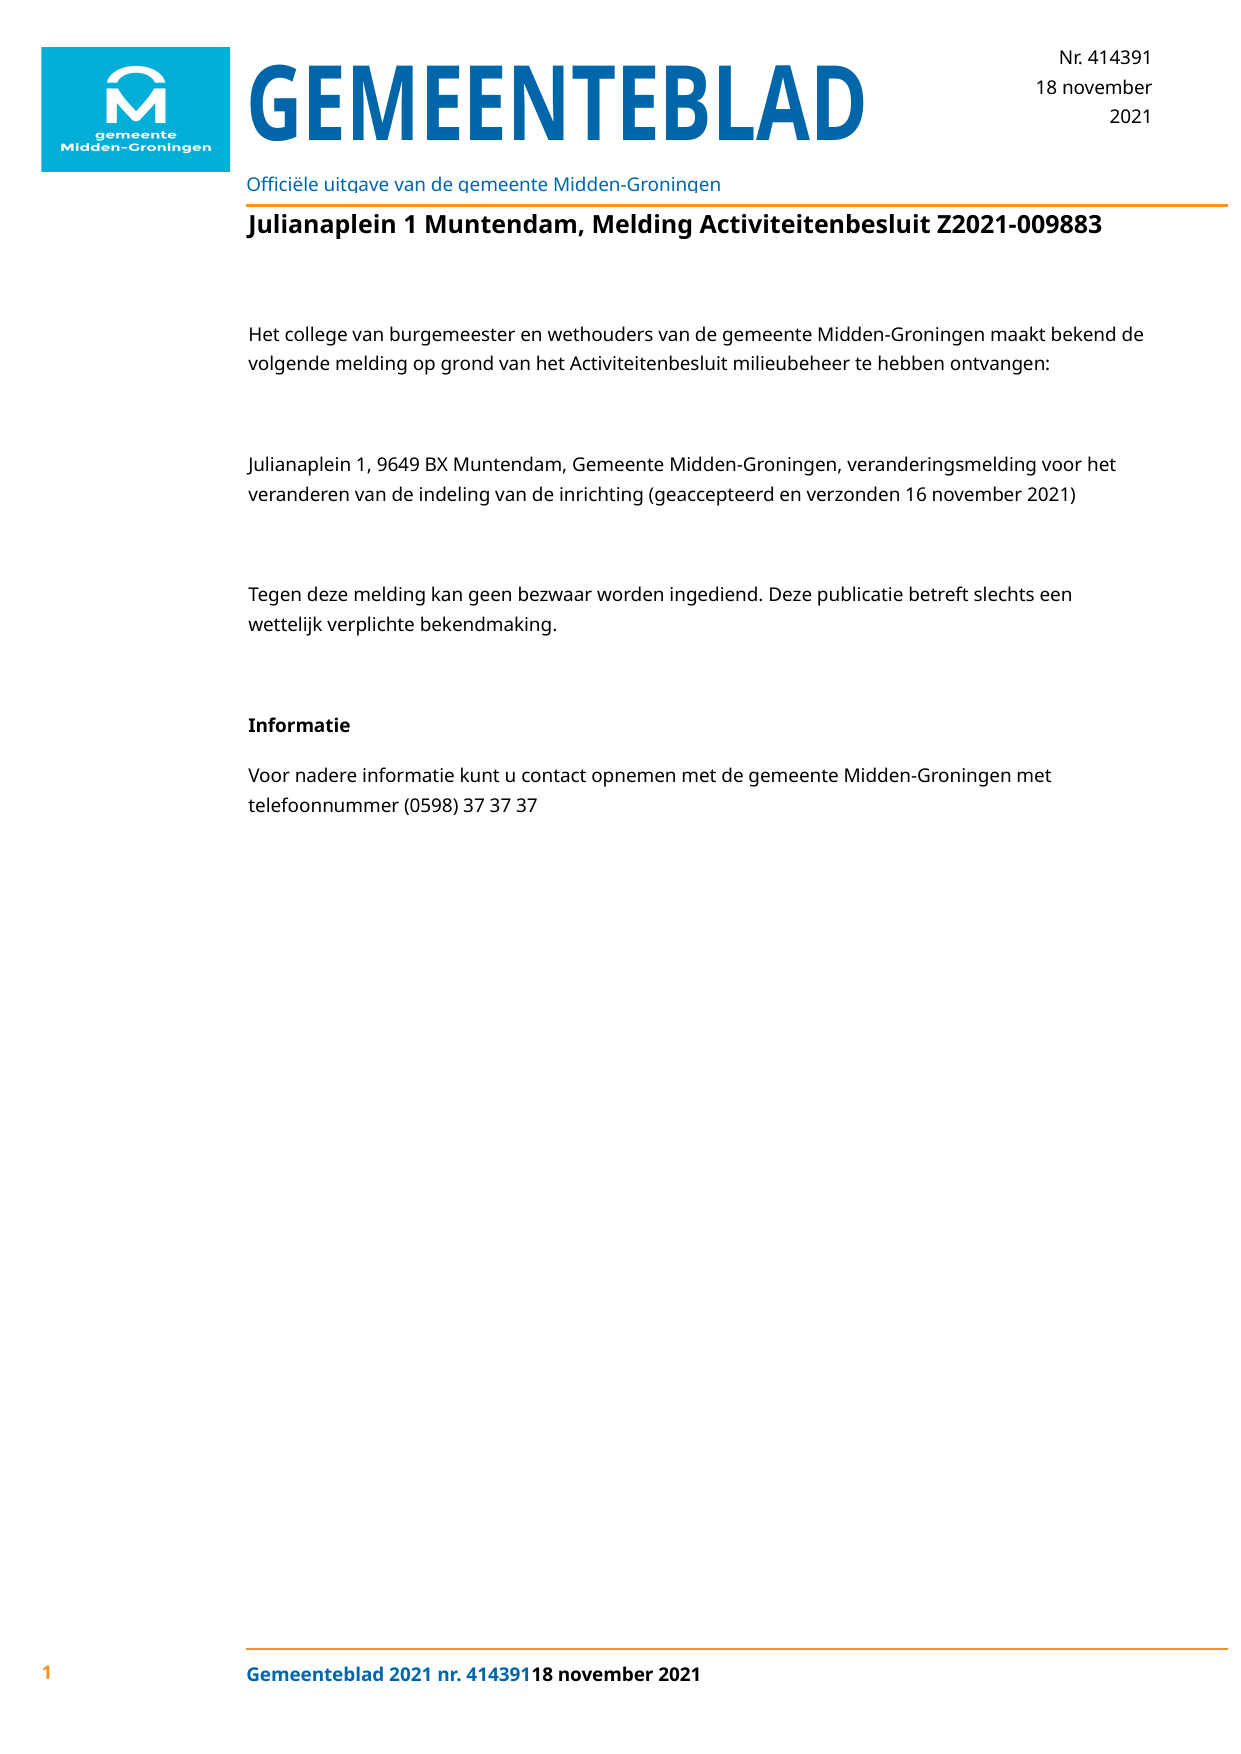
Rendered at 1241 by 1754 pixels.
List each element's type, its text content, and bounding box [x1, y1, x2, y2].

text Julianaplein 1 Muntendam, Melding Activiteitenbesluit Z2021-009883 [248, 207, 1152, 241]
text Julianaplein 1, 9649 BX Muntendam, Gemeente Midden-Groningen, veranderingsmelding voor het veranderen van de indeling van de inrichting (geaccepteerd en verzonden 16 november 2021) [248, 451, 1152, 506]
text Informatie [248, 712, 1152, 738]
text Voor nadere informatie kunt u contact opnemen met de gemeente Midden-Groningen met telefoonnummer (0598) 37 37 37 [248, 762, 1152, 818]
text Het college van burgemeester en wethouders van de gemeente Midden-Groningen maakt bekend de volgende melding op grond van het Activiteitenbesluit milieubeheer te hebben ontvangen: [248, 321, 1152, 376]
text Tegen deze melding kan geen bezwaar worden ingediend. Deze publicatie betreft slechts een wettelijk verplichte bekendmaking. [248, 582, 1152, 637]
picture [107, 89, 165, 122]
picture [108, 66, 164, 82]
picture [184, 146, 190, 153]
